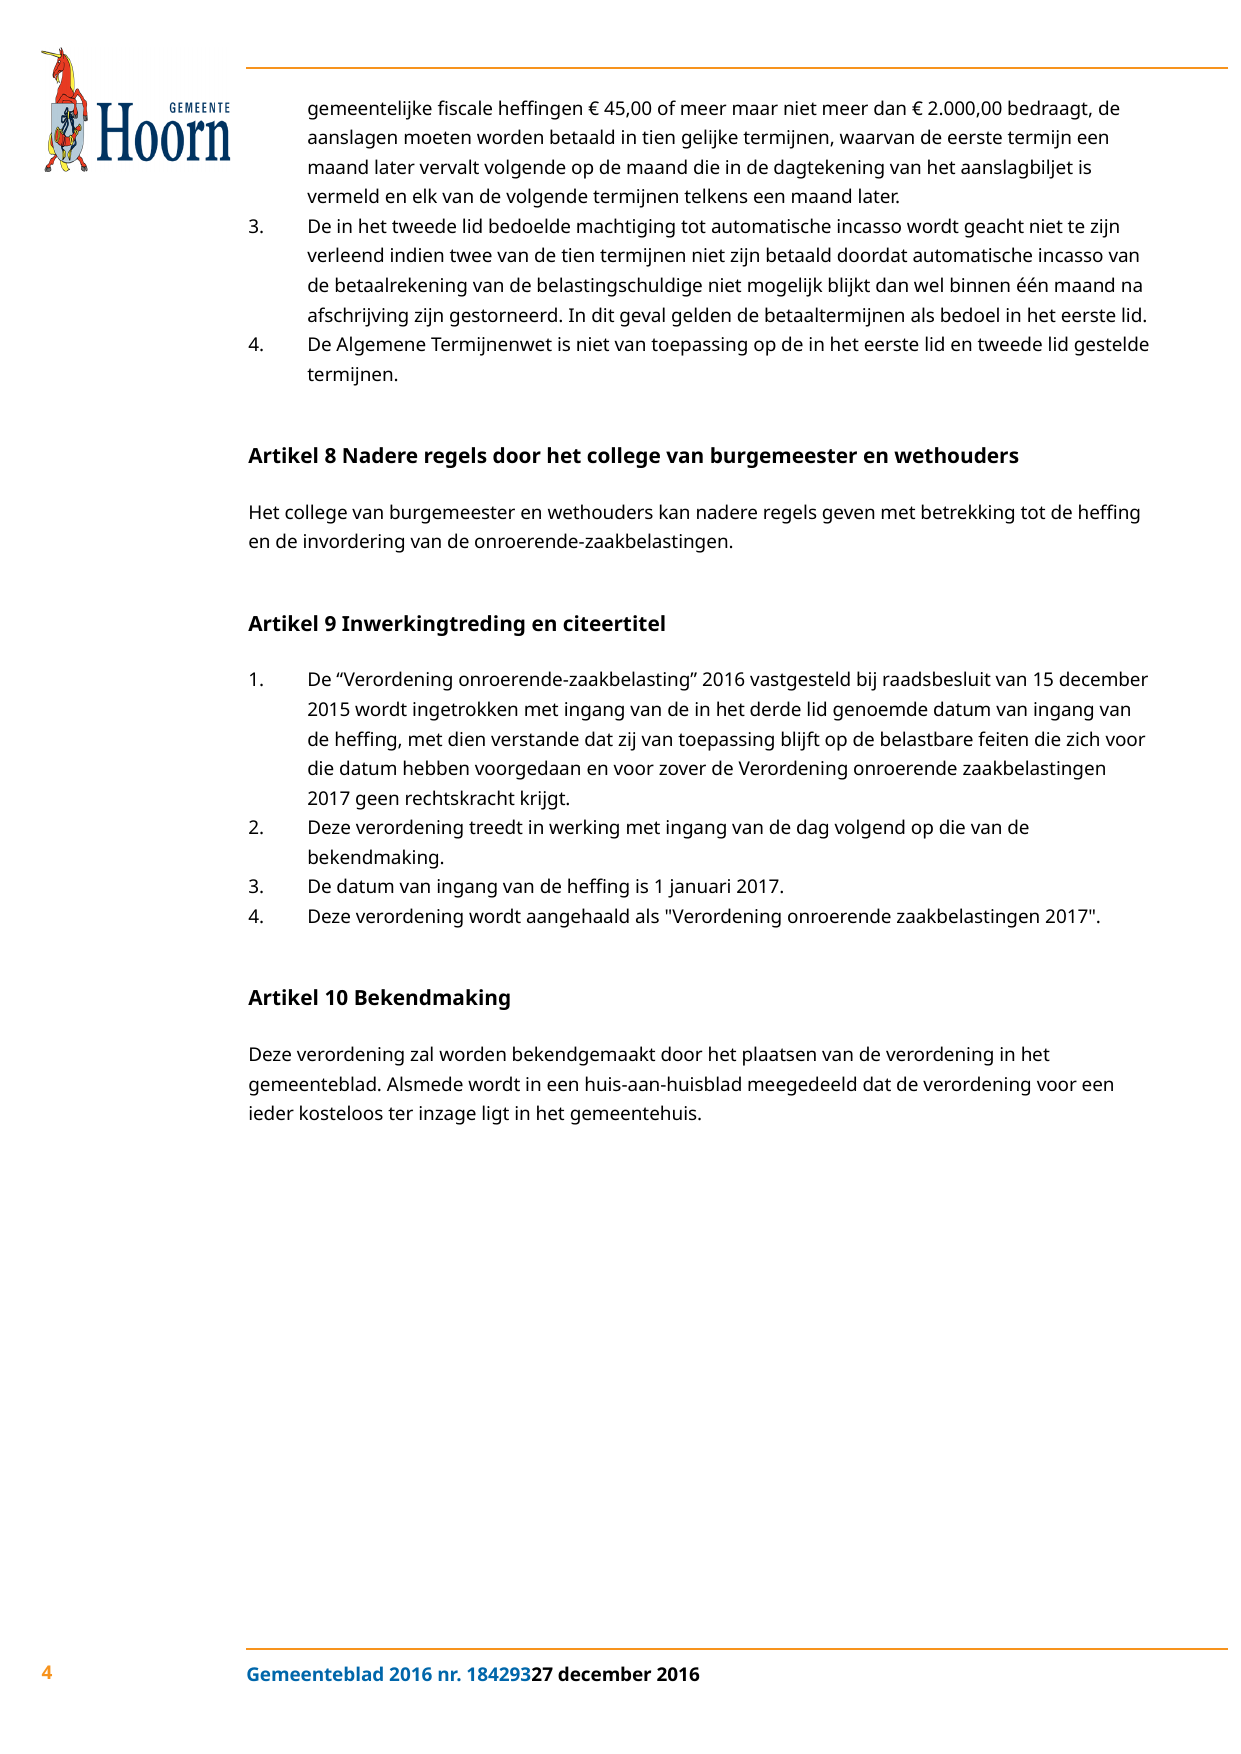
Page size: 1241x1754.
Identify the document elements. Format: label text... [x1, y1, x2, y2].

list De Algemene Termijnenwet is niet van toepassing op de in het eerste lid en tweede lid gestelde termijnen. [248, 331, 1152, 387]
list gemeentelijke fiscale heffingen € 45,00 of meer maar niet meer dan € 2.000,00 bedraagt, de aanslagen moeten worden betaald in tien gelijke termijnen, waarvan de eerste termijn een maand later vervalt volgende op de maand die in de dagtekening van het aanslagbiljet is vermeld en elk van de volgende termijnen telkens een maand later. [248, 95, 1152, 209]
text Artikel 9 Inwerkingtreding en citeertitel [248, 609, 1152, 637]
list De “Verordening onroerende-zaakbelasting” 2016 vastgesteld bij raadsbesluit van 15 december 2015 wordt ingetrokken met ingang van de in het derde lid genoemde datum van ingang van de heffing, met dien verstande dat zij van toepassing blijft op de belastbare feiten die zich voor die datum hebben voorgedaan en voor zover de Verordening onroerende zaakbelastingen 2017 geen rechtskracht krijgt. [248, 667, 1152, 811]
picture [41, 47, 231, 172]
list Deze verordening treedt in werking met ingang van de dag volgend op die van de bekendmaking. [248, 814, 1152, 870]
list Deze verordening wordt aangehaald als "Verordening onroerende zaakbelastingen 2017". [248, 903, 1152, 929]
list De datum van ingang van de heffing is 1 januari 2017. [248, 874, 1152, 899]
text Deze verordening zal worden bekendgemaakt door het plaatsen van de verordening in het gemeenteblad. Alsmede wordt in een huis-aan-huisblad meegedeeld dat de verordening voor een ieder kosteloos ter inzage ligt in het gemeentehuis. [248, 1041, 1152, 1126]
list De in het tweede lid bedoelde machtiging tot automatische incasso wordt geacht niet te zijn verleend indien twee van de tien termijnen niet zijn betaald doordat automatische incasso van de betaalrekening van de belastingschuldige niet mogelijk blijkt dan wel binnen één maand na afschrijving zijn gestorneerd. In dit geval gelden de betaaltermijnen als bedoel in het eerste lid. [248, 213, 1152, 328]
text Artikel 10 Bekendmaking [248, 983, 1152, 1012]
text Artikel 8 Nadere regels door het college van burgemeester en wethouders [248, 441, 1152, 469]
text Het college van burgemeester en wethouders kan nadere regels geven met betrekking tot de heffing en de invordering van de onroerende-zaakbelastingen. [248, 499, 1152, 554]
